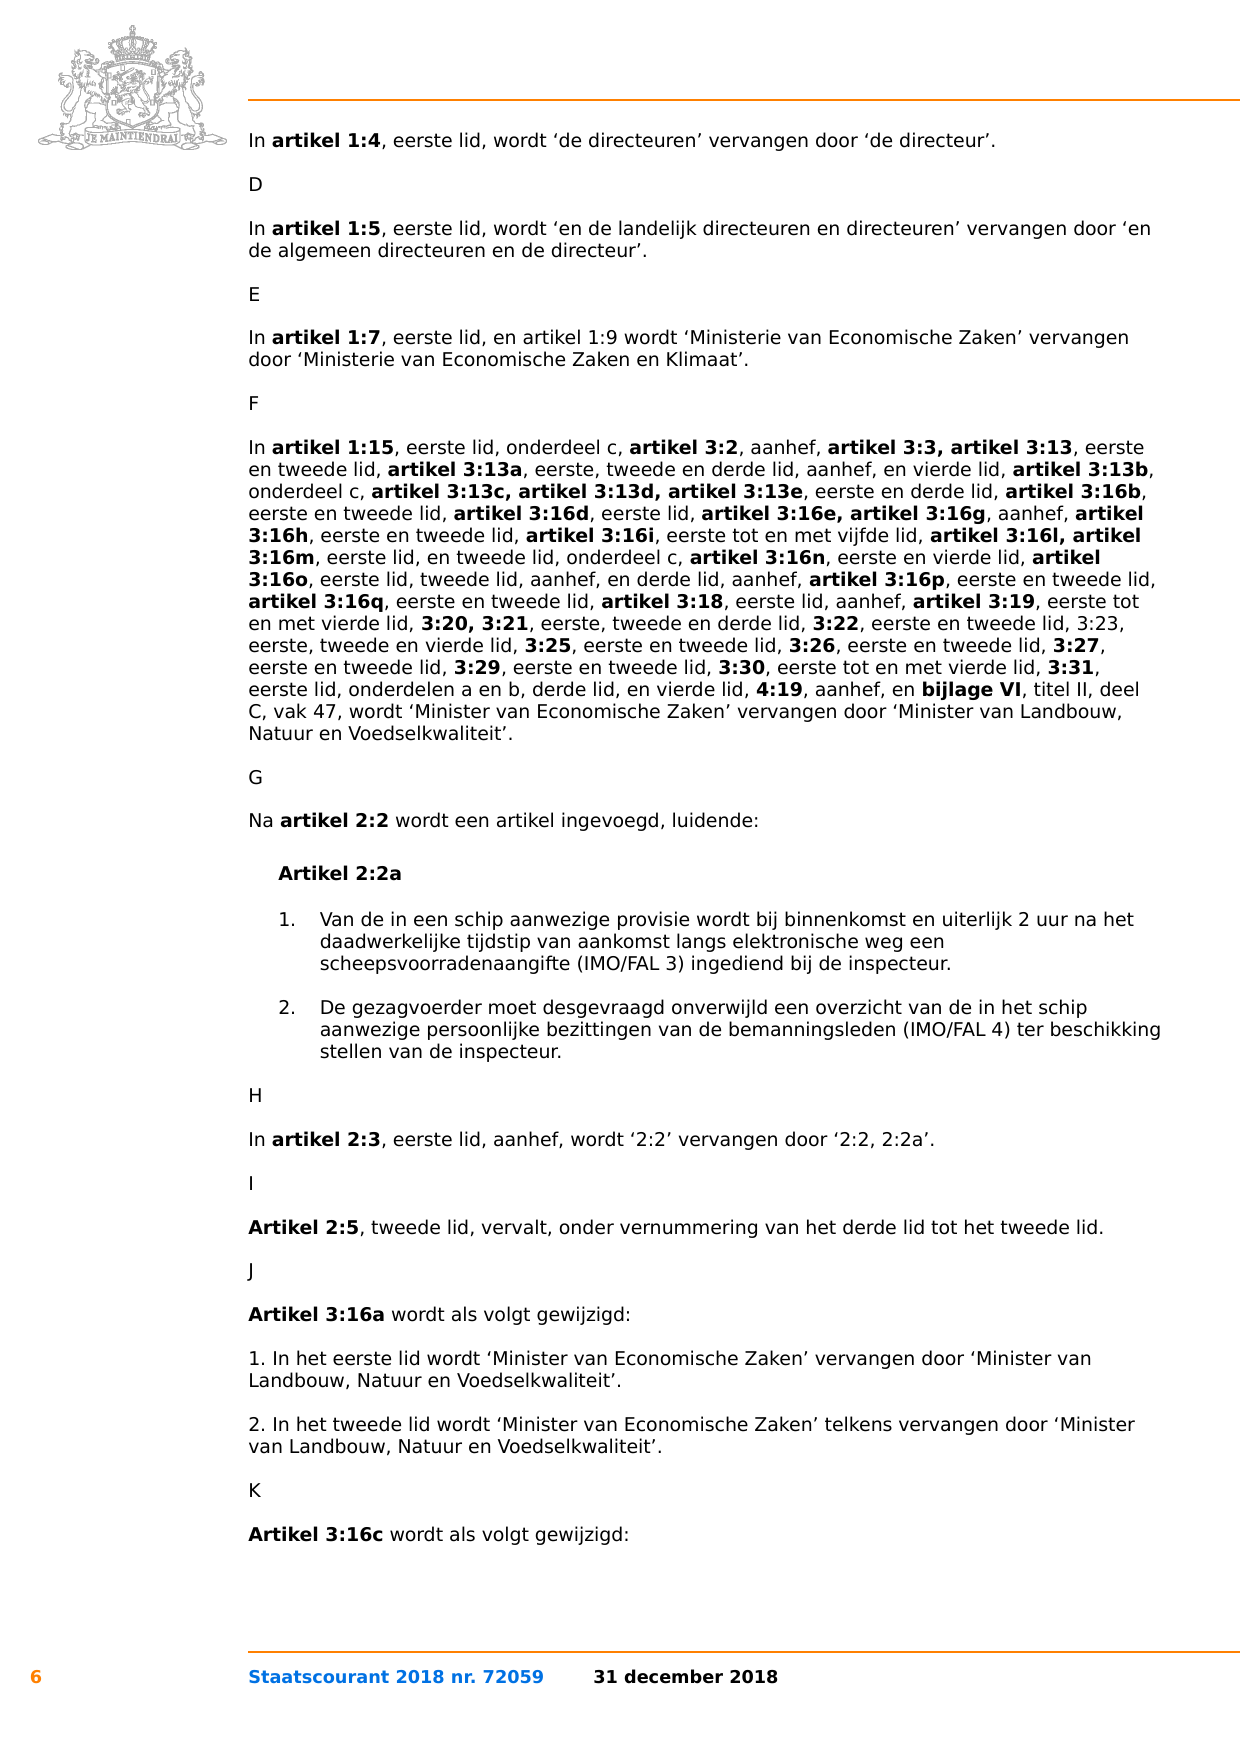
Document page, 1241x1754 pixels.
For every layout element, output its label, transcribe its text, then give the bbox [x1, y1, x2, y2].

text 1. In het eerste lid wordt ‘Minister van Economische Zaken’ vervangen door ‘Minister van Landbouw, Natuur en Voedselkwaliteit’. [248, 1348, 1163, 1392]
text F [248, 393, 1163, 415]
text Artikel 3:16c wordt als volgt gewijzigd: [248, 1524, 1163, 1546]
text In artikel 1:7, eerste lid, en artikel 1:9 wordt ‘Ministerie van Economische Zaken’ vervangen door ‘Ministerie van Economische Zaken en Klimaat’. [248, 327, 1163, 371]
picture [38, 25, 227, 150]
text J [248, 1260, 1163, 1282]
text Artikel 3:16a wordt als volgt gewijzigd: [248, 1304, 1163, 1326]
text In artikel 2:3, eerste lid, aanhef, wordt ‘2:2’ vervangen door ‘2:2, 2:2a’. [248, 1129, 1163, 1151]
text 2. In het tweede lid wordt ‘Minister van Economische Zaken’ telkens vervangen door ‘Minister van Landbouw, Natuur en Voedselkwaliteit’. [248, 1414, 1163, 1458]
text Artikel 2:5, tweede lid, vervalt, onder vernummering van het derde lid tot het tweede lid. [248, 1217, 1163, 1238]
text In artikel 1:4, eerste lid, wordt ‘de directeuren’ vervangen door ‘de directeur’. [248, 130, 1163, 152]
text 2. De gezagvoerder moet desgevraagd onverwijld een overzicht van de in het schip aanwezige persoonlijke bezittingen van de bemanningsleden (IMO/FAL 4) ter beschikking stellen van de inspecteur. [278, 997, 1163, 1063]
text G [248, 767, 1163, 788]
text I [248, 1173, 1163, 1195]
text Na artikel 2:2 wordt een artikel ingevoegd, luidende: [248, 810, 1163, 832]
text K [248, 1480, 1163, 1502]
text 1. Van de in een schip aanwezige provisie wordt bij binnenkomst en uiterlijk 2 uur na het daadwerkelijke tijdstip van aankomst langs elektronische weg een scheepsvoorradenaangifte (IMO/FAL 3) ingediend bij de inspecteur. [278, 909, 1163, 975]
subtitle Artikel 2:2a [278, 862, 1163, 884]
text E [248, 283, 1163, 305]
text In artikel 1:15, eerste lid, onderdeel c, artikel 3:2, aanhef, artikel 3:3, artikel 3:13, eerste en tweede lid, artikel 3:13a, eerste, tweede en derde lid, aanhef, en vierde lid, artikel 3:13b, onderdeel c, artikel 3:13c, artikel 3:13d, artikel 3:13e, eerste en derde lid, artikel 3:16b, eerste en tweede lid, artikel 3:16d, eerste lid, artikel 3:16e, artikel 3:16g, aanhef, artikel 3:16h, eerste en tweede lid, artikel 3:16i, eerste tot en met vijfde lid, artikel 3:16l, artikel 3:16m, eerste lid, en tweede lid, onderdeel c, artikel 3:16n, eerste en vierde lid, artikel 3:16o, eerste lid, tweede lid, aanhef, en derde lid, aanhef, artikel 3:16p, eerste en tweede lid, artikel 3:16q, eerste en tweede lid, artikel 3:18, eerste lid, aanhef, artikel 3:19, eerste tot en met vierde lid, 3:20, 3:21, eerste, tweede en derde lid, 3:22, eerste en tweede lid, 3:23, eerste, tweede en vierde lid, 3:25, eerste en tweede lid, 3:26, eerste en tweede lid, 3:27, eerste en tweede lid, 3:29, eerste en tweede lid, 3:30, eerste tot en met vierde lid, 3:31, eerste lid, onderdelen a en b, derde lid, en vierde lid, 4:19, aanhef, en bijlage VI, titel II, deel C, vak 47, wordt ‘Minister van Economische Zaken’ vervangen door ‘Minister van Landbouw, Natuur en Voedselkwaliteit’. [248, 437, 1163, 745]
text H [248, 1085, 1163, 1107]
text D [248, 174, 1163, 196]
text In artikel 1:5, eerste lid, wordt ‘en de landelijk directeuren en directeuren’ vervangen door ‘en de algemeen directeuren en de directeur’. [248, 218, 1163, 262]
